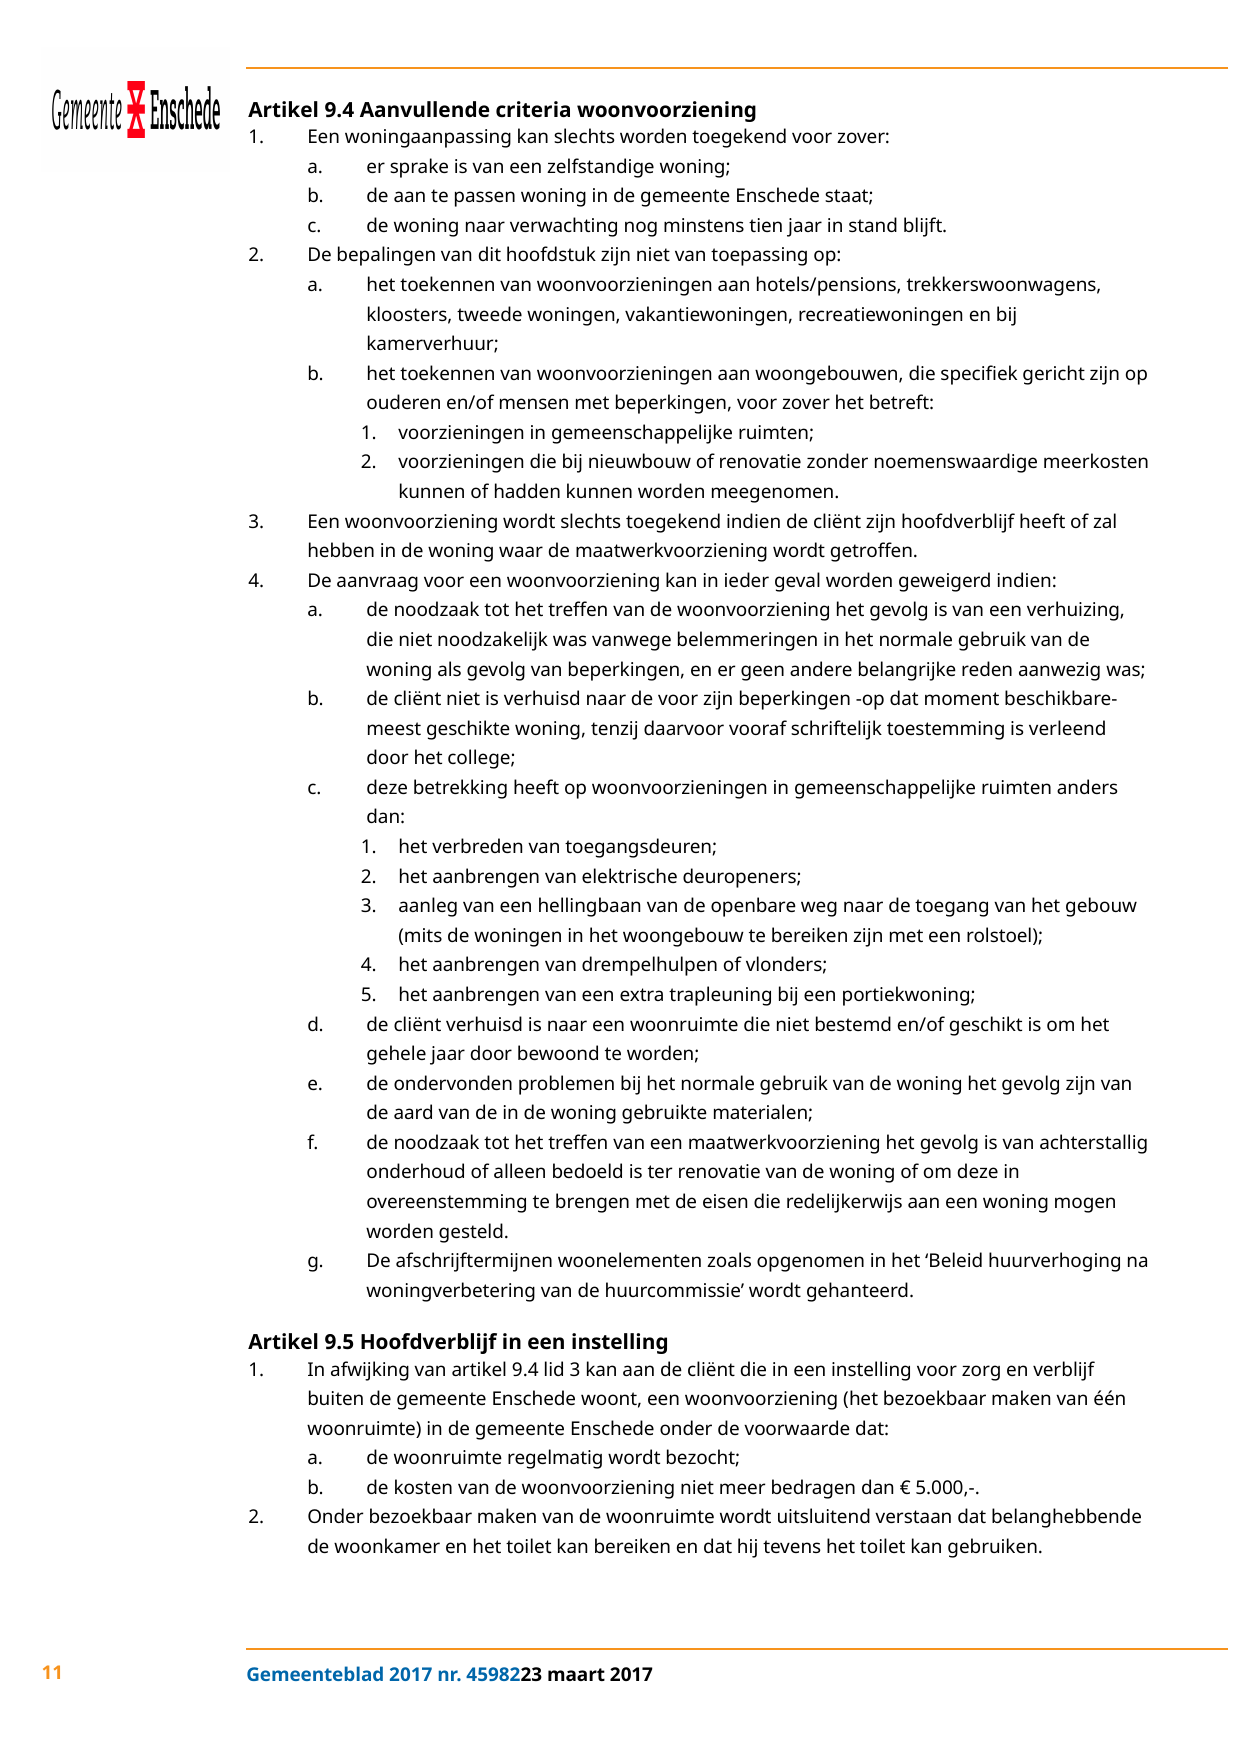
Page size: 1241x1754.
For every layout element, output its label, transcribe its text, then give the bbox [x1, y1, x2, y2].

list de ondervonden problemen bij het normale gebruik van de woning het gevolg zijn van de aard van de in de woning gebruikte materialen; [307, 1070, 1152, 1125]
list deze betrekking heeft op woonvoorzieningen in gemeenschappelijke ruimten anders dan: [307, 774, 1152, 829]
list voorzieningen die bij nieuwbouw of renovatie zonder noemenswaardige meerkosten kunnen of hadden kunnen worden meegenomen. [361, 449, 1152, 504]
list het aanbrengen van elektrische deuropeners; [361, 863, 1152, 888]
list voorzieningen in gemeenschappelijke ruimten; [361, 419, 1152, 445]
list het toekennen van woonvoorzieningen aan woongebouwen, die specifiek gericht zijn op ouderen en/of mensen met beperkingen, voor zover het betreft: [307, 360, 1152, 415]
list De afschrijftermijnen woonelementen zoals opgenomen in het ‘Beleid huurverhoging na woningverbetering van de huurcommissie’ wordt gehanteerd. [307, 1247, 1152, 1303]
list de noodzaak tot het treffen van een maatwerkvoorziening het gevolg is van achterstallig onderhoud of alleen bedoeld is ter renovatie van de woning of om deze in overeenstemming te brengen met de eisen die redelijkerwijs aan een woning mogen worden gesteld. [307, 1129, 1152, 1243]
list de cliënt verhuisd is naar een woonruimte die niet bestemd en/of geschikt is om het gehele jaar door bewoond te worden; [307, 1011, 1152, 1066]
list In afwijking van artikel 9.4 lid 3 kan aan de cliënt die in een instelling voor zorg en verblijf buiten de gemeente Enschede woont, een woonvoorziening (het bezoekbaar maken van één woonruimte) in de gemeente Enschede onder de voorwaarde dat: [248, 1356, 1152, 1441]
list het toekennen van woonvoorzieningen aan hotels/pensions, trekkerswoonwagens, kloosters, tweede woningen, vakantiewoningen, recreatiewoningen en bij kamerverhuur; [307, 271, 1152, 356]
list het aanbrengen van drempelhulpen of vlonders; [361, 952, 1152, 977]
list Onder bezoekbaar maken van de woonruimte wordt uitsluitend verstaan dat belanghebbende de woonkamer en het toilet kan bereiken en dat hij tevens het toilet kan gebruiken. [248, 1504, 1152, 1559]
list de woonruimte regelmatig wordt bezocht; [307, 1444, 1152, 1470]
list er sprake is van een zelfstandige woning; [307, 153, 1152, 178]
list de aan te passen woning in de gemeente Enschede staat; [307, 182, 1152, 208]
list Een woningaanpassing kan slechts worden toegekend voor zover: [248, 123, 1152, 149]
list aanleg van een hellingbaan van de openbare weg naar de toegang van het gebouw (mits de woningen in het woongebouw te bereiken zijn met een rolstoel); [361, 892, 1152, 948]
list de kosten van de woonvoorziening niet meer bedragen dan € 5.000,-. [307, 1474, 1152, 1500]
list de noodzaak tot het treffen van de woonvoorziening het gevolg is van een verhuizing, die niet noodzakelijk was vanwege belemmeringen in het normale gebruik van de woning als gevolg van beperkingen, en er geen andere belangrijke reden aanwezig was; [307, 597, 1152, 681]
list De aanvraag voor een woonvoorziening kan in ieder geval worden geweigerd indien: [248, 567, 1152, 593]
list de woning naar verwachting nog minstens tien jaar in stand blijft. [307, 212, 1152, 238]
list Een woonvoorziening wordt slechts toegekend indien de cliënt zijn hoofdverblijf heeft of zal hebben in de woning waar de maatwerkvoorziening wordt getroffen. [248, 508, 1152, 563]
list het verbreden van toegangsdeuren; [361, 833, 1152, 859]
list de cliënt niet is verhuisd naar de voor zijn beperkingen -op dat moment beschikbare- meest geschikte woning, tenzij daarvoor vooraf schriftelijk toestemming is verleend door het college; [307, 685, 1152, 770]
text Artikel 9.5 Hoofdverblijf in een instelling [248, 1327, 1152, 1356]
picture [41, 47, 231, 172]
text Artikel 9.4 Aanvullende criteria woonvoorziening [248, 95, 1152, 123]
list het aanbrengen van een extra trapleuning bij een portiekwoning; [361, 981, 1152, 1007]
list De bepalingen van dit hoofdstuk zijn niet van toepassing op: [248, 242, 1152, 267]
